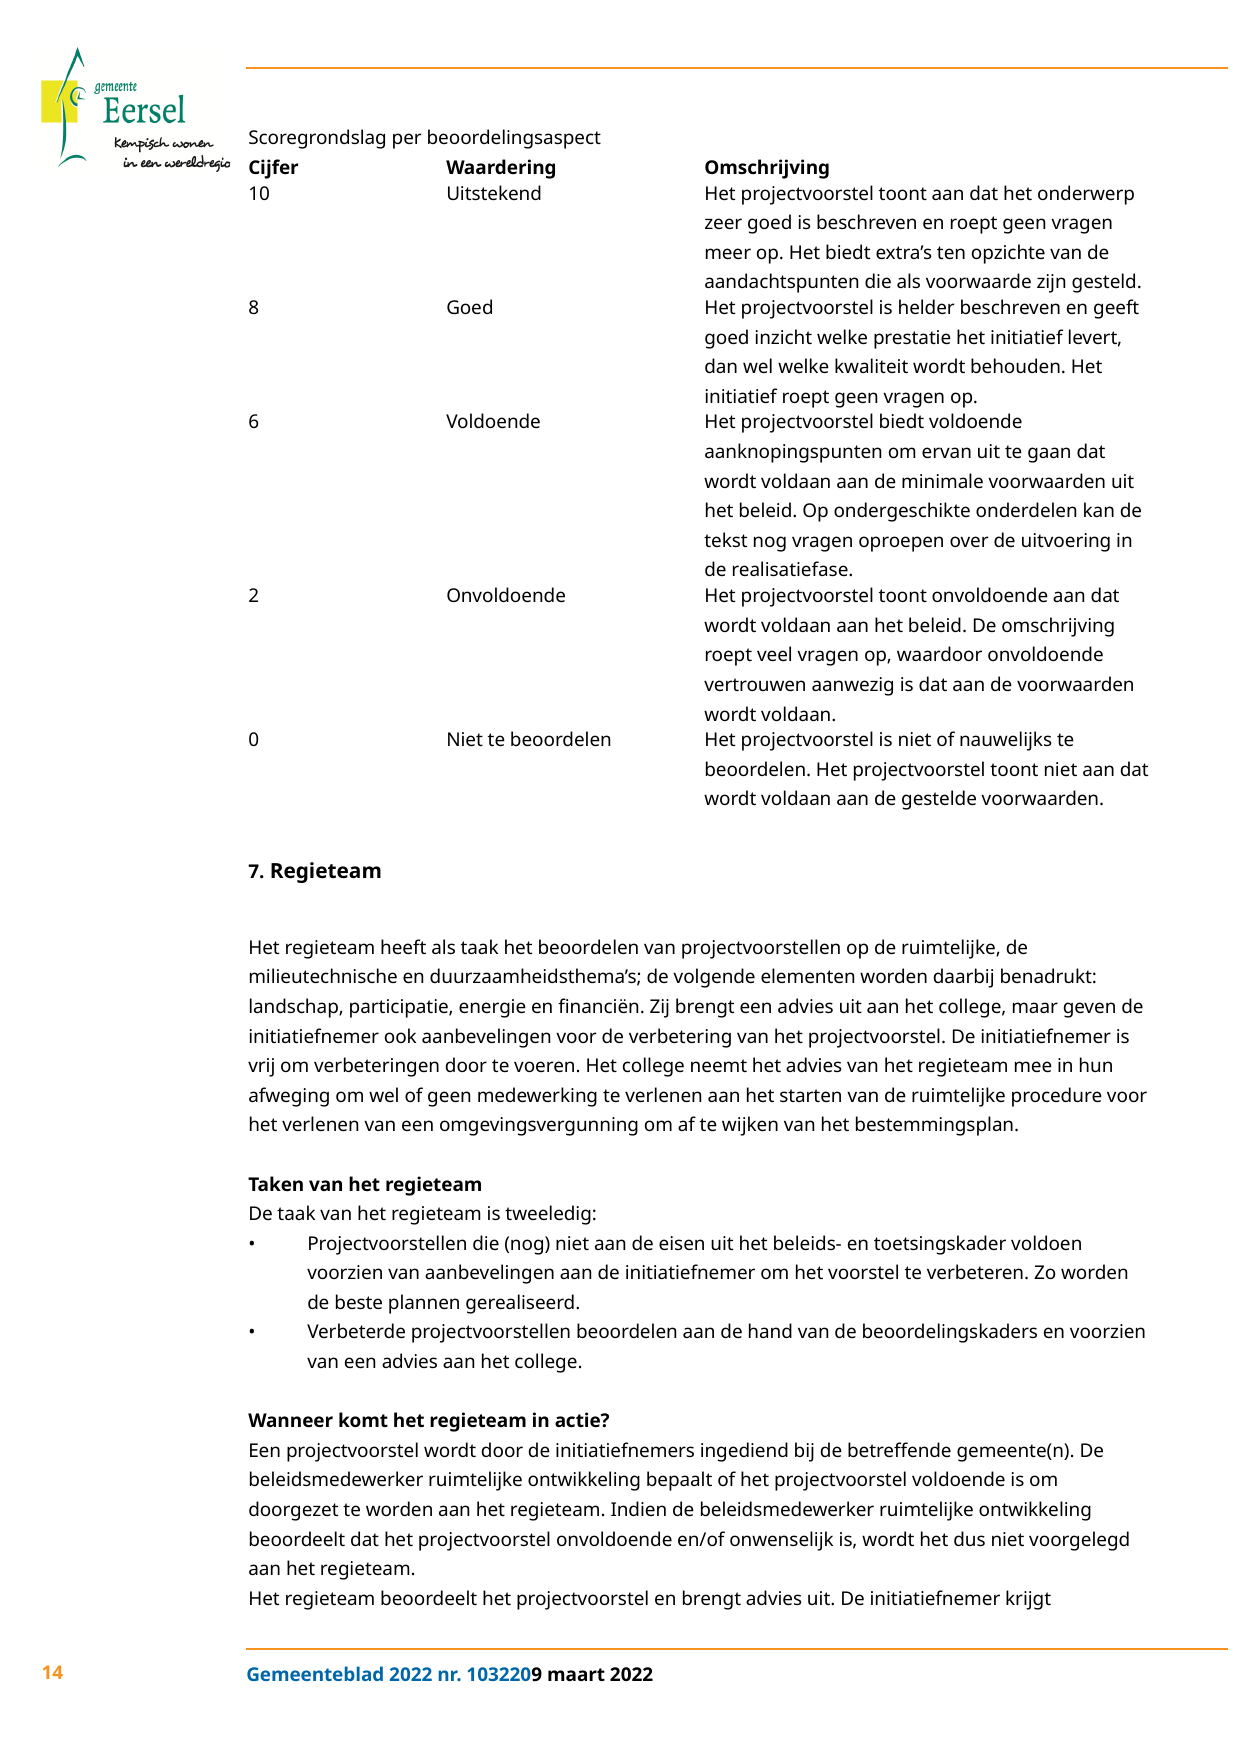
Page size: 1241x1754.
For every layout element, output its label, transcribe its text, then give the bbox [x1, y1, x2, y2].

picture [41, 47, 231, 172]
text Het regieteam beoordeelt het projectvoorstel en brengt advies uit. De initiatiefnemer krijgt [248, 1585, 1152, 1611]
text Het regieteam heeft als taak het beoordelen van projectvoorstellen op de ruimtelijke, de milieutechnische en duurzaamheidsthema’s; de volgende elementen worden daarbij benadrukt: landschap, participatie, energie en financiën. Zij brengt een advies uit aan het college, maar geven de initiatiefnemer ook aanbevelingen voor de verbetering van het projectvoorstel. De initiatiefnemer is vrij om verbeteringen door te voeren. Het college neemt het advies van het regieteam mee in hun afweging om wel of geen medewerking te verlenen aan het starten van de ruimtelijke procedure voor het verlenen van een omgevingsvergunning om af te wijken van het bestemmingsplan. [248, 934, 1152, 1137]
table_cell Het projectvoorstel is niet of nauwelijks te beoordelen. Het projectvoorstel toont niet aan dat wordt voldaan aan de gestelde voorwaarden. [704, 726, 1152, 811]
list Verbeterde projectvoorstellen beoordelen aan de hand van de beoordelingskaders en voorzien van een advies aan het college. [248, 1319, 1152, 1374]
table_cell Voldoende [446, 409, 704, 582]
table_cell Het projectvoorstel biedt voldoende aanknopingspunten om ervan uit te gaan dat wordt voldaan aan de minimale voorwaarden uit het beleid. Op ondergeschikte onderdelen kan de tekst nog vragen oproepen over de uitvoering in de realisatiefase. [704, 409, 1152, 582]
table_cell 2 [248, 583, 446, 726]
text De taak van het regieteam is tweeledig: [248, 1200, 1152, 1226]
table_header Cijfer [248, 154, 446, 180]
table_cell 10 [248, 180, 446, 294]
table_cell Niet te beoordelen [446, 726, 704, 811]
table_cell 0 [248, 726, 446, 811]
table_cell 6 [248, 409, 446, 582]
list Projectvoorstellen die (nog) niet aan de eisen uit het beleids- en toetsingskader voldoen voorzien van aanbevelingen aan de initiatiefnemer om het voorstel te verbeteren. Zo worden de beste plannen gerealiseerd. [248, 1230, 1152, 1315]
text Een projectvoorstel wordt door de initiatiefnemers ingediend bij de betreffende gemeente(n). De beleidsmedewerker ruimtelijke ontwikkeling bepaalt of het projectvoorstel voldoende is om doorgezet te worden aan het regieteam. Indien de beleidsmedewerker ruimtelijke ontwikkeling beoordeelt dat het projectvoorstel onvoldoende en/of onwenselijk is, wordt het dus niet voorgelegd aan het regieteam. [248, 1437, 1152, 1581]
table_cell Goed [446, 294, 704, 409]
table_cell Het projectvoorstel toont onvoldoende aan dat wordt voldaan aan het beleid. De omschrijving roept veel vragen op, waardoor onvoldoende vertrouwen aanwezig is dat aan de voorwaarden wordt voldaan. [704, 583, 1152, 726]
table_cell 8 [248, 294, 446, 409]
text Scoregrondslag per beoordelingsaspect [248, 124, 1152, 150]
table_header Omschrijving [704, 154, 1152, 180]
table_cell Het projectvoorstel is helder beschreven en geeft goed inzicht welke prestatie het initiatief levert, dan wel welke kwaliteit wordt behouden. Het initiatief roept geen vragen op. [704, 294, 1152, 409]
table_cell Uitstekend [446, 180, 704, 294]
text Wanneer komt het regieteam in actie? [248, 1407, 1152, 1433]
table_header Waardering [446, 154, 704, 180]
text Taken van het regieteam [248, 1171, 1152, 1196]
table_cell Onvoldoende [446, 583, 704, 726]
table_cell Het projectvoorstel toont aan dat het onderwerp zeer goed is beschreven en roept geen vragen meer op. Het biedt extra’s ten opzichte van de aandachtspunten die als voorwaarde zijn gesteld. [704, 180, 1152, 294]
text 7. Regieteam [248, 856, 1152, 885]
